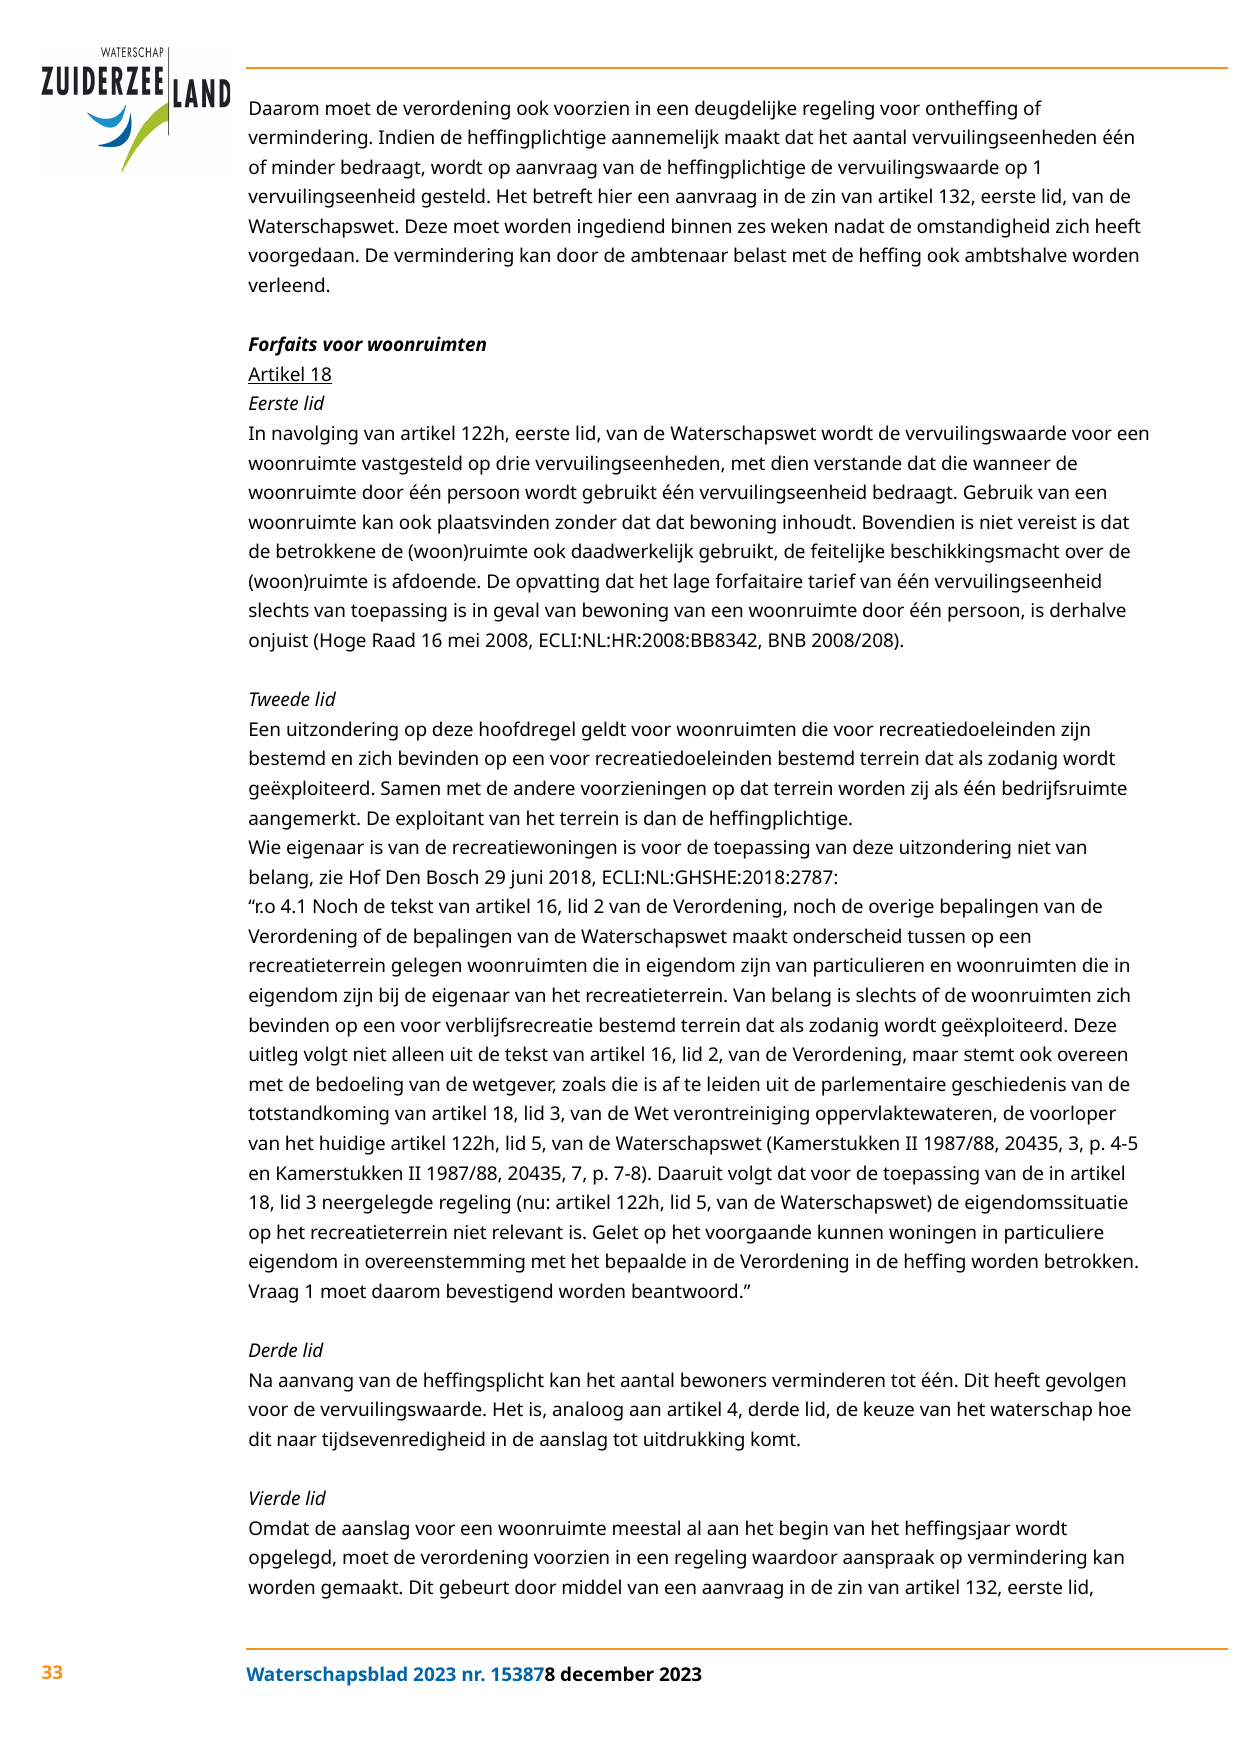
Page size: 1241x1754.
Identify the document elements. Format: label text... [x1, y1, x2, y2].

text Derde lid [248, 1337, 1152, 1363]
text Omdat de aanslag voor een woonruimte meestal al aan het begin van het heffingsjaar wordt opgelegd, moet de verordening voorzien in een regeling waardoor aanspraak op vermindering kan worden gemaakt. Dit gebeurt door middel van een aanvraag in de zin van artikel 132, eerste lid, [248, 1515, 1152, 1600]
text Vierde lid [248, 1485, 1152, 1511]
text Daarom moet de verordening ook voorzien in een deugdelijke regeling voor ontheffing of vermindering. Indien de heffingplichtige aannemelijk maakt dat het aantal vervuilingseenheden één of minder bedraagt, wordt op aanvraag van de heffingplichtige de vervuilingswaarde op 1 vervuilingseenheid gesteld. Het betreft hier een aanvraag in de zin van artikel 132, eerste lid, van de Waterschapswet. Deze moet worden ingediend binnen zes weken nadat de omstandigheid zich heeft voorgedaan. De vermindering kan door de ambtenaar belast met de heffing ook ambtshalve worden verleend. [248, 95, 1152, 298]
text Na aanvang van de heffingsplicht kan het aantal bewoners verminderen tot één. Dit heeft gevolgen voor de vervuilingswaarde. Het is, analoog aan artikel 4, derde lid, de keuze van het waterschap hoe dit naar tijdsevenredigheid in de aanslag tot uitdrukking komt. [248, 1367, 1152, 1452]
text In navolging van artikel 122h, eerste lid, van de Waterschapswet wordt de vervuilingswaarde voor een woonruimte vastgesteld op drie vervuilingseenheden, met dien verstande dat die wanneer de woonruimte door één persoon wordt gebruikt één vervuilingseenheid bedraagt. Gebruik van een woonruimte kan ook plaatsvinden zonder dat dat bewoning inhoudt. Bovendien is niet vereist is dat de betrokkene de (woon)ruimte ook daadwerkelijk gebruikt, de feitelijke beschikkingsmacht over de (woon)ruimte is afdoende. De opvatting dat het lage forfaitaire tarief van één vervuilingseenheid slechts van toepassing is in geval van bewoning van een woonruimte door één persoon, is derhalve onjuist (Hoge Raad 16 mei 2008, ECLI:NL:HR:2008:BB8342, BNB 2008/208). [248, 420, 1152, 653]
text “r.o 4.1 Noch de tekst van artikel 16, lid 2 van de Verordening, noch de overige bepalingen van de Verordening of de bepalingen van de Waterschapswet maakt onderscheid tussen op een recreatieterrein gelegen woonruimten die in eigendom zijn van particulieren en woonruimten die in eigendom zijn bij de eigenaar van het recreatieterrein. Van belang is slechts of de woonruimten zich bevinden op een voor verblijfsrecreatie bestemd terrein dat als zodanig wordt geëxploiteerd. Deze uitleg volgt niet alleen uit de tekst van artikel 16, lid 2, van de Verordening, maar stemt ook overeen met de bedoeling van de wetgever, zoals die is af te leiden uit de parlementaire geschiedenis van de totstandkoming van artikel 18, lid 3, van de Wet verontreiniging oppervlaktewateren, de voorloper van het huidige artikel 122h, lid 5, van de Waterschapswet (Kamerstukken II 1987/88, 20435, 3, p. 4-5 en Kamerstukken II 1987/88, 20435, 7, p. 7-8). Daaruit volgt dat voor de toepassing van de in artikel 18, lid 3 neergelegde regeling (nu: artikel 122h, lid 5, van de Waterschapswet) de eigendomssituatie op het recreatieterrein niet relevant is. Gelet op het voorgaande kunnen woningen in particuliere eigendom in overeenstemming met het bepaalde in de Verordening in de heffing worden betrokken. Vraag 1 moet daarom bevestigend worden beantwoord.” [248, 893, 1152, 1304]
text Forfaits voor woonruimten [248, 331, 1152, 357]
text Artikel 18 [248, 361, 1152, 387]
text Tweede lid [248, 686, 1152, 712]
text Eerste lid [248, 391, 1152, 416]
picture [41, 47, 231, 172]
text Een uitzondering op deze hoofdregel geldt voor woonruimten die voor recreatiedoeleinden zijn bestemd en zich bevinden op een voor recreatiedoeleinden bestemd terrein dat als zodanig wordt geëxploiteerd. Samen met de andere voorzieningen op dat terrein worden zij als één bedrijfsruimte aangemerkt. De exploitant van het terrein is dan de heffingplichtige. [248, 716, 1152, 831]
text Wie eigenaar is van de recreatiewoningen is voor de toepassing van deze uitzondering niet van belang, zie Hof Den Bosch 29 juni 2018, ECLI:NL:GHSHE:2018:2787: [248, 834, 1152, 890]
